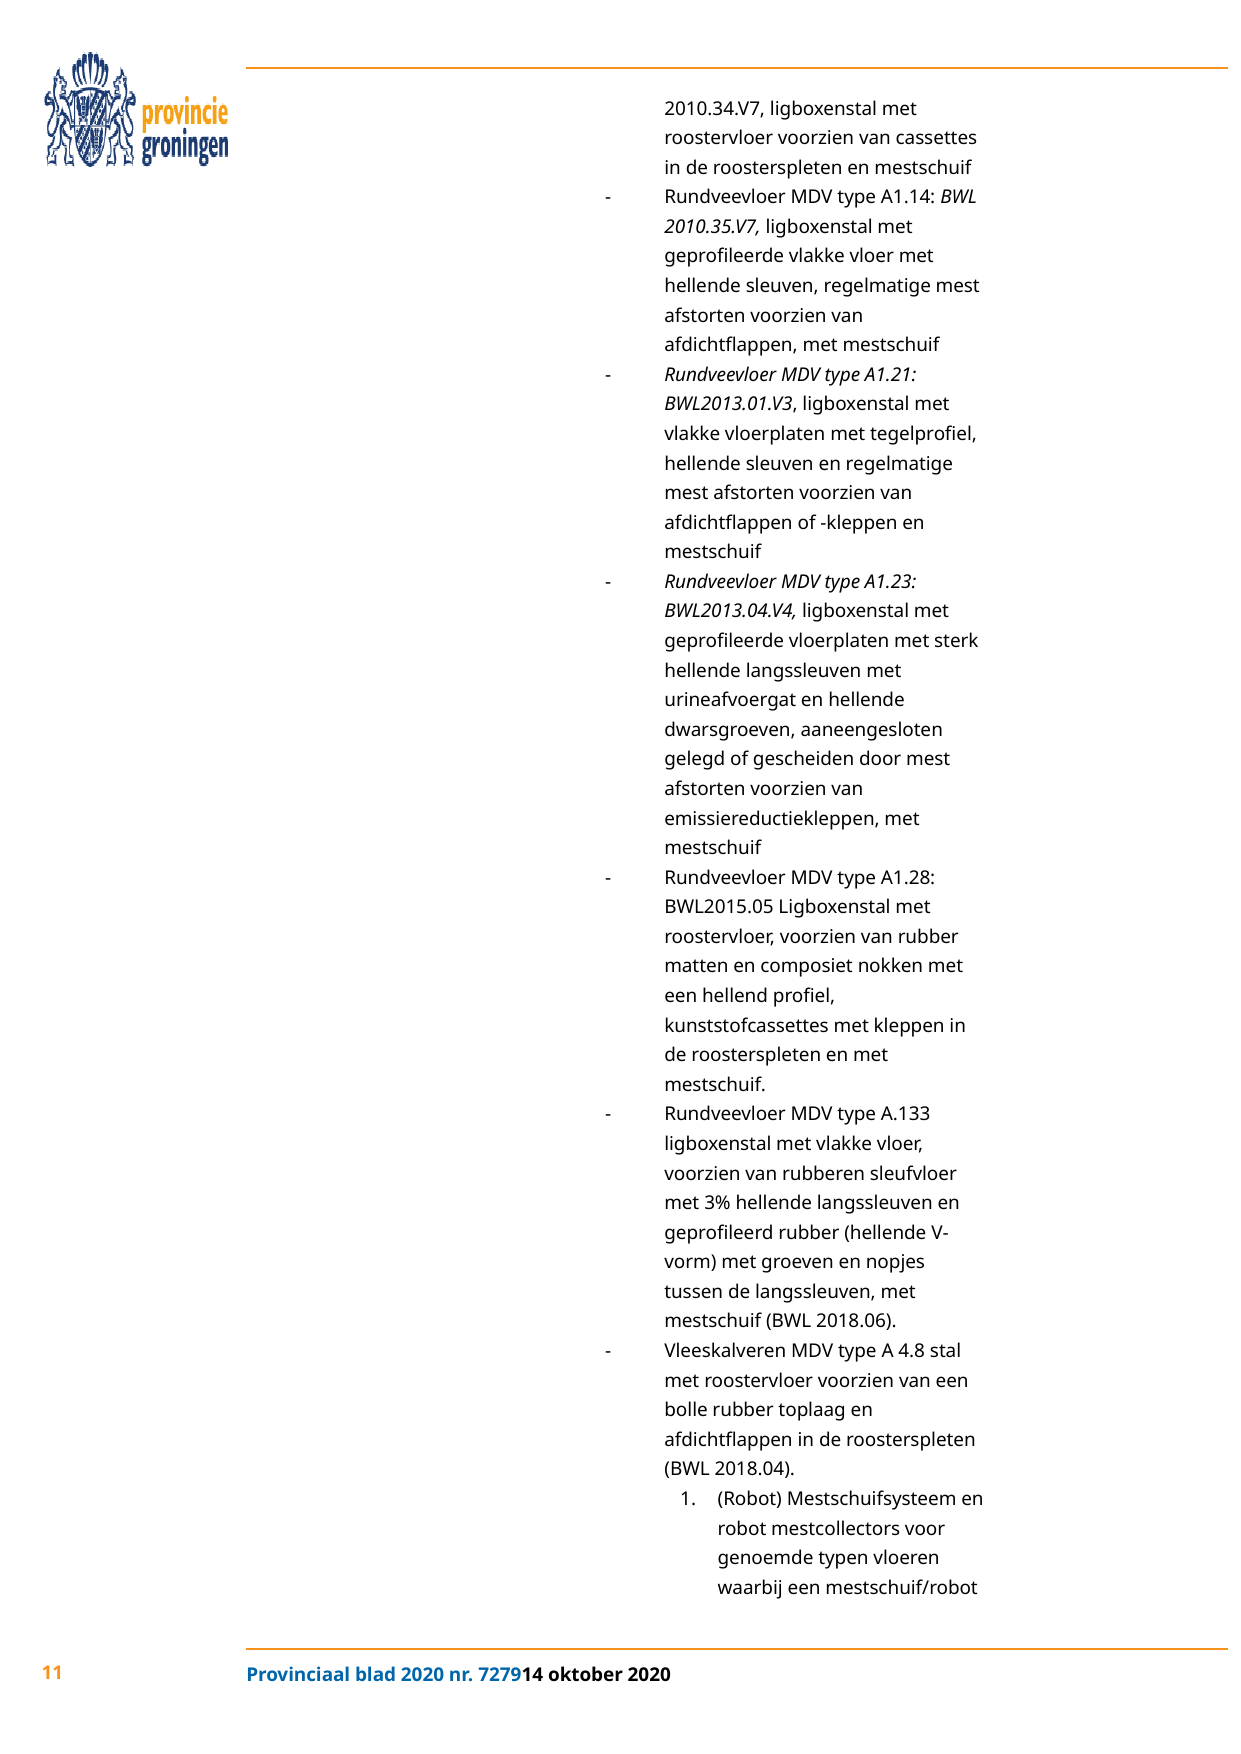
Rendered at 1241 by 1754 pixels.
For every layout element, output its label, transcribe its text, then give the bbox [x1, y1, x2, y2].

table_cell [416, 95, 605, 1600]
table_cell [248, 95, 416, 1600]
table_cell 2010.34.V7, ligboxenstal met roostervloer voorzien van cassettes in de roosterspleten en mestschuif Rundveevloer MDV type A1.14: BWL 2010.35.V7, ligboxenstal met geprofileerde vlakke vloer met hellende sleuven, regelmatige mest afstorten voorzien van afdichtflappen, met mestschuif Rundveevloer MDV type A1.21: BWL2013.01.V3, ligboxenstal met vlakke vloerplaten met tegelprofiel, hellende sleuven en regelmatige mest afstorten voorzien van afdichtflappen of -kleppen en mestschuif Rundveevloer MDV type A1.23: BWL2013.04.V4, ligboxenstal met geprofileerde vloerplaten met sterk hellende langssleuven met urineafvoergat en hellende dwarsgroeven, aaneengesloten gelegd of gescheiden door mest afstorten voorzien van emissiereductiekleppen, met mestschuif Rundveevloer MDV type A1.28: BWL2015.05 Ligboxenstal met roostervloer, voorzien van rubber matten en composiet nokken met een hellend profiel, kunststofcassettes met kleppen in de roosterspleten en met mestschuif. Rundveevloer MDV type A.133 ligboxenstal met vlakke vloer, voorzien van rubberen sleufvloer met 3% hellende langssleuven en geprofileerd rubber (hellende V-vorm) met groeven en nopjes tussen de langssleuven, met mestschuif (BWL 2018.06). Vleeskalveren MDV type A 4.8 stal met roostervloer voorzien van een bolle rubber toplaag en afdichtflappen in de roosterspleten (BWL 2018.04). (Robot) Mestschuifsysteem en robot mestcollectors voor genoemde typen vloeren waarbij een mestschuif/robot [605, 95, 984, 1600]
table_cell [984, 95, 1152, 1600]
picture [41, 47, 231, 172]
